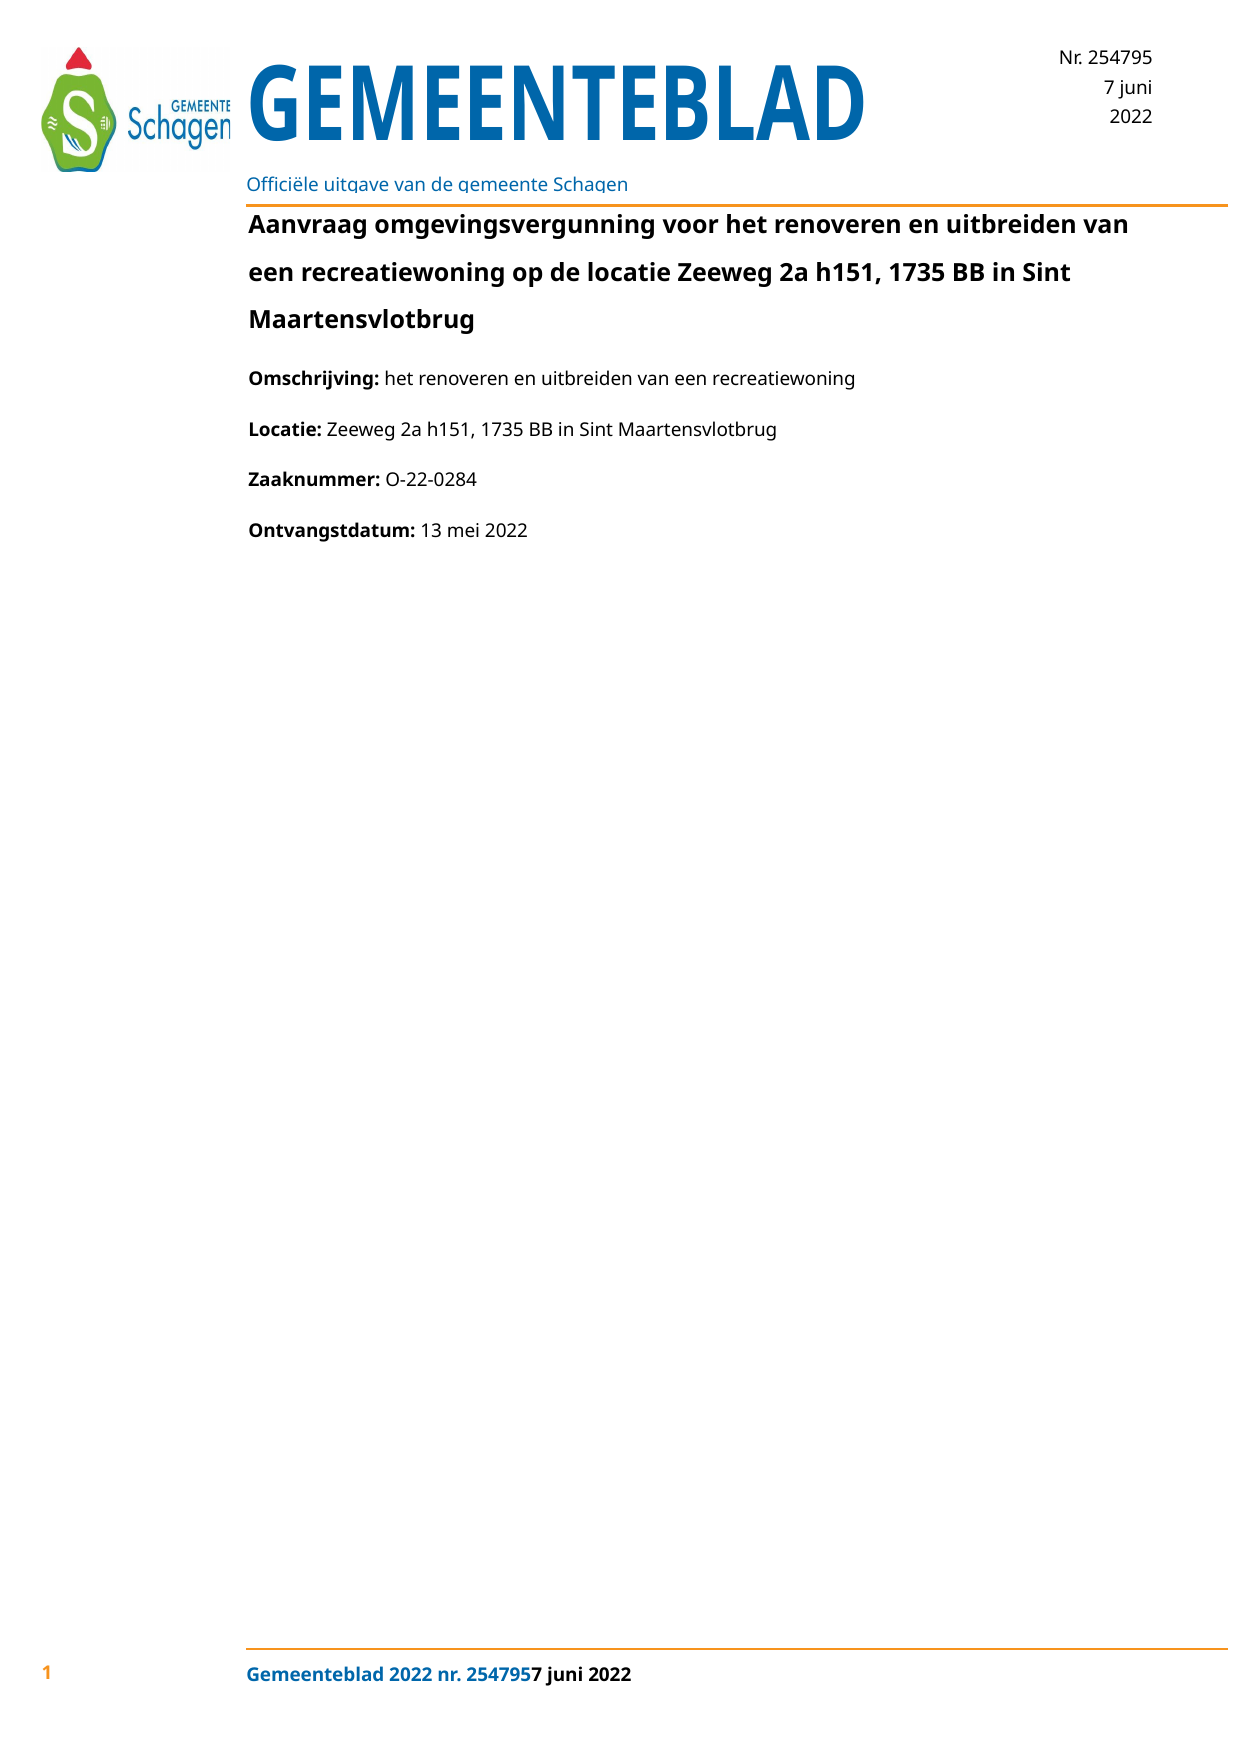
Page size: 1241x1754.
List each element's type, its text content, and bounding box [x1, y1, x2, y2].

text Aanvraag omgevingsvergunning voor het renoveren en uitbreiden van een recreatiewoning op de locatie Zeeweg 2a h151, 1735 BB in Sint Maartensvlotbrug [248, 207, 1152, 336]
text Zaaknummer: O-22-0284 [248, 466, 1152, 492]
picture [41, 47, 231, 172]
text Locatie: Zeeweg 2a h151, 1735 BB in Sint Maartensvlotbrug [248, 416, 1152, 442]
text Ontvangstdatum: 13 mei 2022 [248, 517, 1152, 542]
text Omschrijving: het renoveren en uitbreiden van een recreatiewoning [248, 366, 1152, 391]
